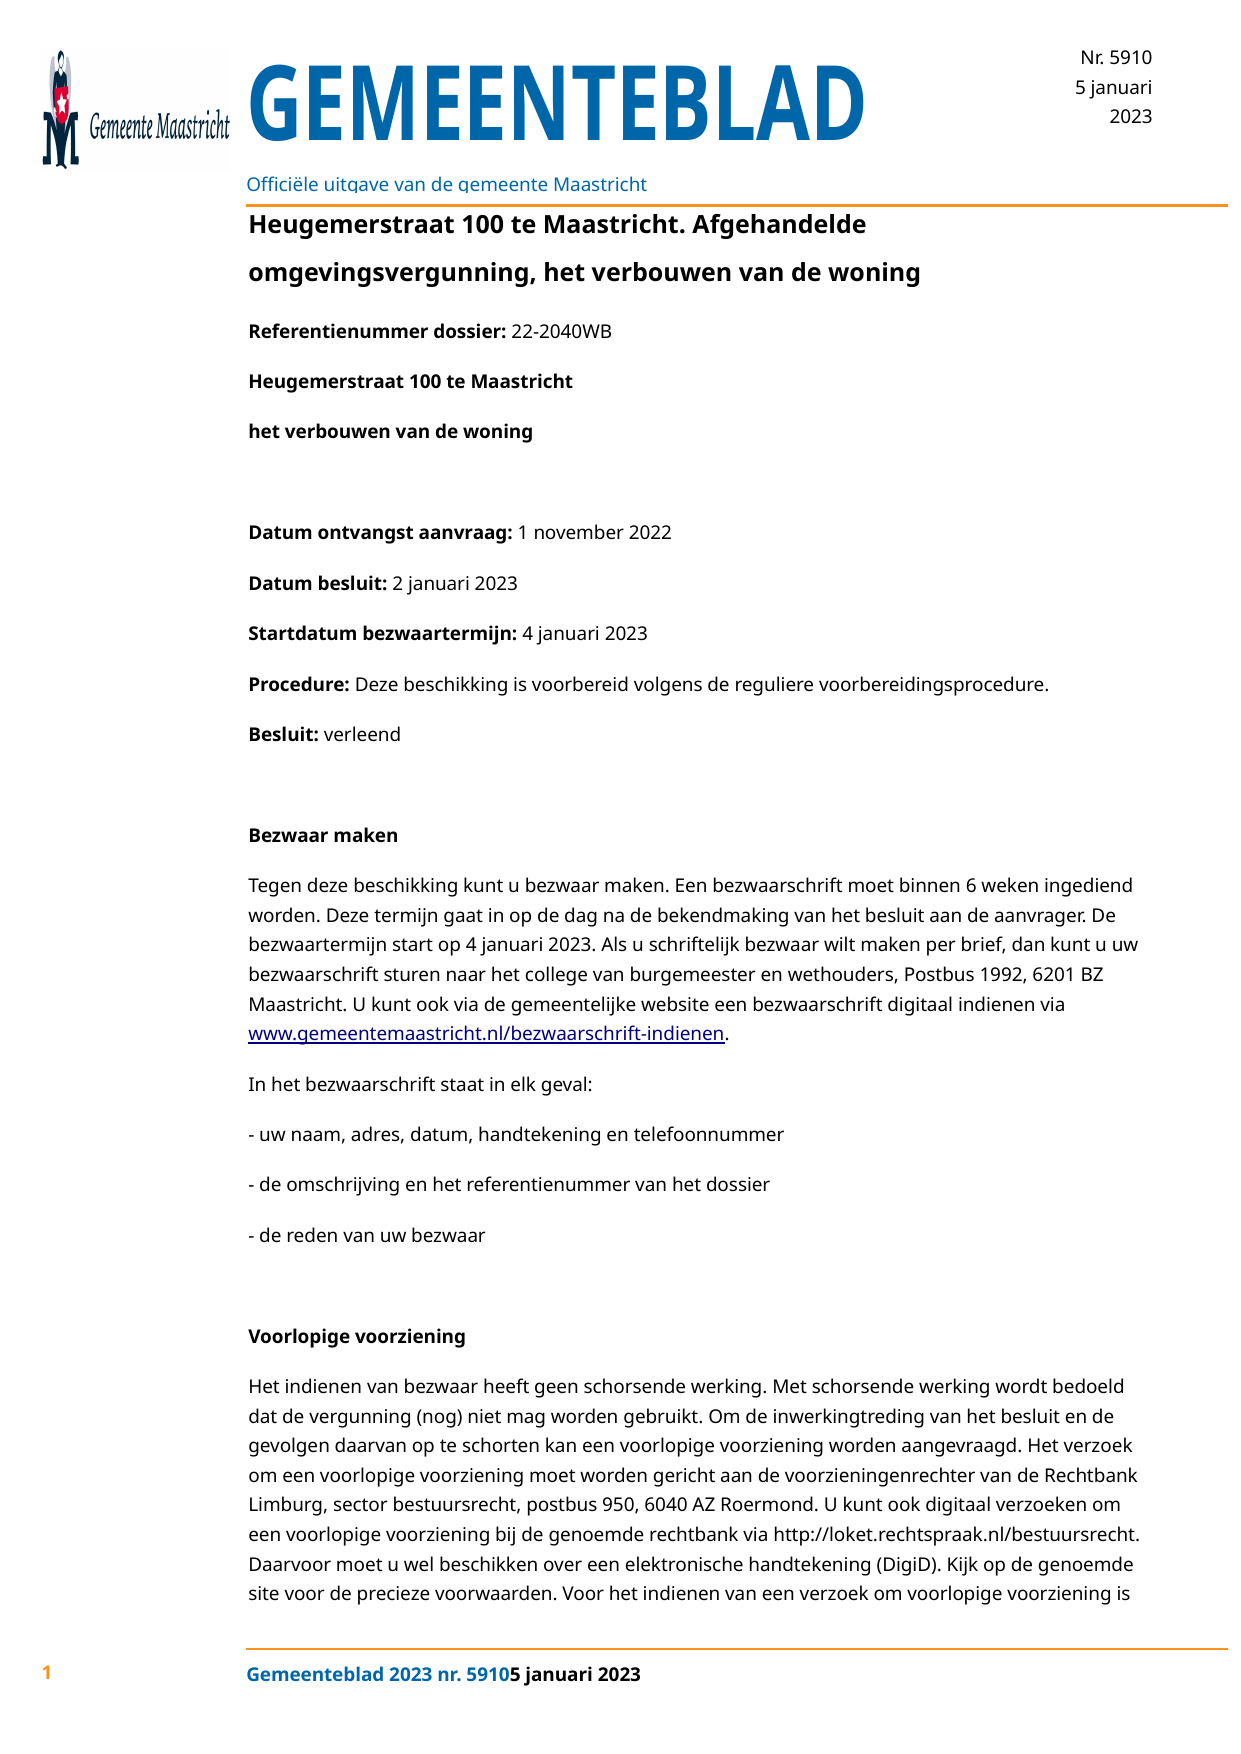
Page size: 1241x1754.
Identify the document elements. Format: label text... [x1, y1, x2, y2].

text In het bezwaarschrift staat in elk geval: [248, 1071, 1152, 1097]
text Referentienummer dossier: 22-2040WB [248, 318, 1152, 344]
picture [41, 47, 231, 172]
text Besluit: verleend [248, 721, 1152, 747]
text Startdatum bezwaartermijn: 4 januari 2023 [248, 620, 1152, 646]
text - de omschrijving en het referentienummer van het dossier [248, 1172, 1152, 1197]
text Datum besluit: 2 januari 2023 [248, 570, 1152, 596]
text - uw naam, adres, datum, handtekening en telefoonnummer [248, 1121, 1152, 1147]
text Heugemerstraat 100 te Maastricht [248, 368, 1152, 394]
text Bezwaar maken [248, 822, 1152, 848]
text Datum ontvangst aanvraag: 1 november 2022 [248, 519, 1152, 545]
text het verbouwen van de woning [248, 419, 1152, 444]
text Voorlopige voorziening [248, 1323, 1152, 1349]
text Procedure: Deze beschikking is voorbereid volgens de reguliere voorbereidingsprocedure. [248, 671, 1152, 697]
text Het indienen van bezwaar heeft geen schorsende werking. Met schorsende werking wordt bedoeld dat de vergunning (nog) niet mag worden gebruikt. Om de inwerkingtreding van het besluit en de gevolgen daarvan op te schorten kan een voorlopige voorziening worden aangevraagd. Het verzoek om een voorlopige voorziening moet worden gericht aan de voorzieningenrechter van de Rechtbank Limburg, sector bestuursrecht, postbus 950, 6040 AZ Roermond. U kunt ook digitaal verzoeken om een voorlopige voorziening bij de genoemde rechtbank via http://loket.rechtspraak.nl/bestuursrecht. Daarvoor moet u wel beschikken over een elektronische handtekening (DigiD). Kijk op de genoemde site voor de precieze voorwaarden. Voor het indienen van een verzoek om voorlopige voorziening is [248, 1373, 1152, 1606]
text Heugemerstraat 100 te Maastricht. Afgehandelde omgevingsvergunning, het verbouwen van de woning [248, 207, 1152, 288]
text - de reden van uw bezwaar [248, 1222, 1152, 1248]
text Tegen deze beschikking kunt u bezwaar maken. Een bezwaarschrift moet binnen 6 weken ingediend worden. Deze termijn gaat in op de dag na de bekendmaking van het besluit aan de aanvrager. De bezwaartermijn start op 4 januari 2023. Als u schriftelijk bezwaar wilt maken per brief, dan kunt u uw bezwaarschrift sturen naar het college van burgemeester en wethouders, Postbus 1992, 6201 BZ Maastricht. U kunt ook via de gemeentelijke website een bezwaarschrift digitaal indienen via www.gemeentemaastricht.nl/bezwaarschrift-indienen. [248, 872, 1152, 1046]
